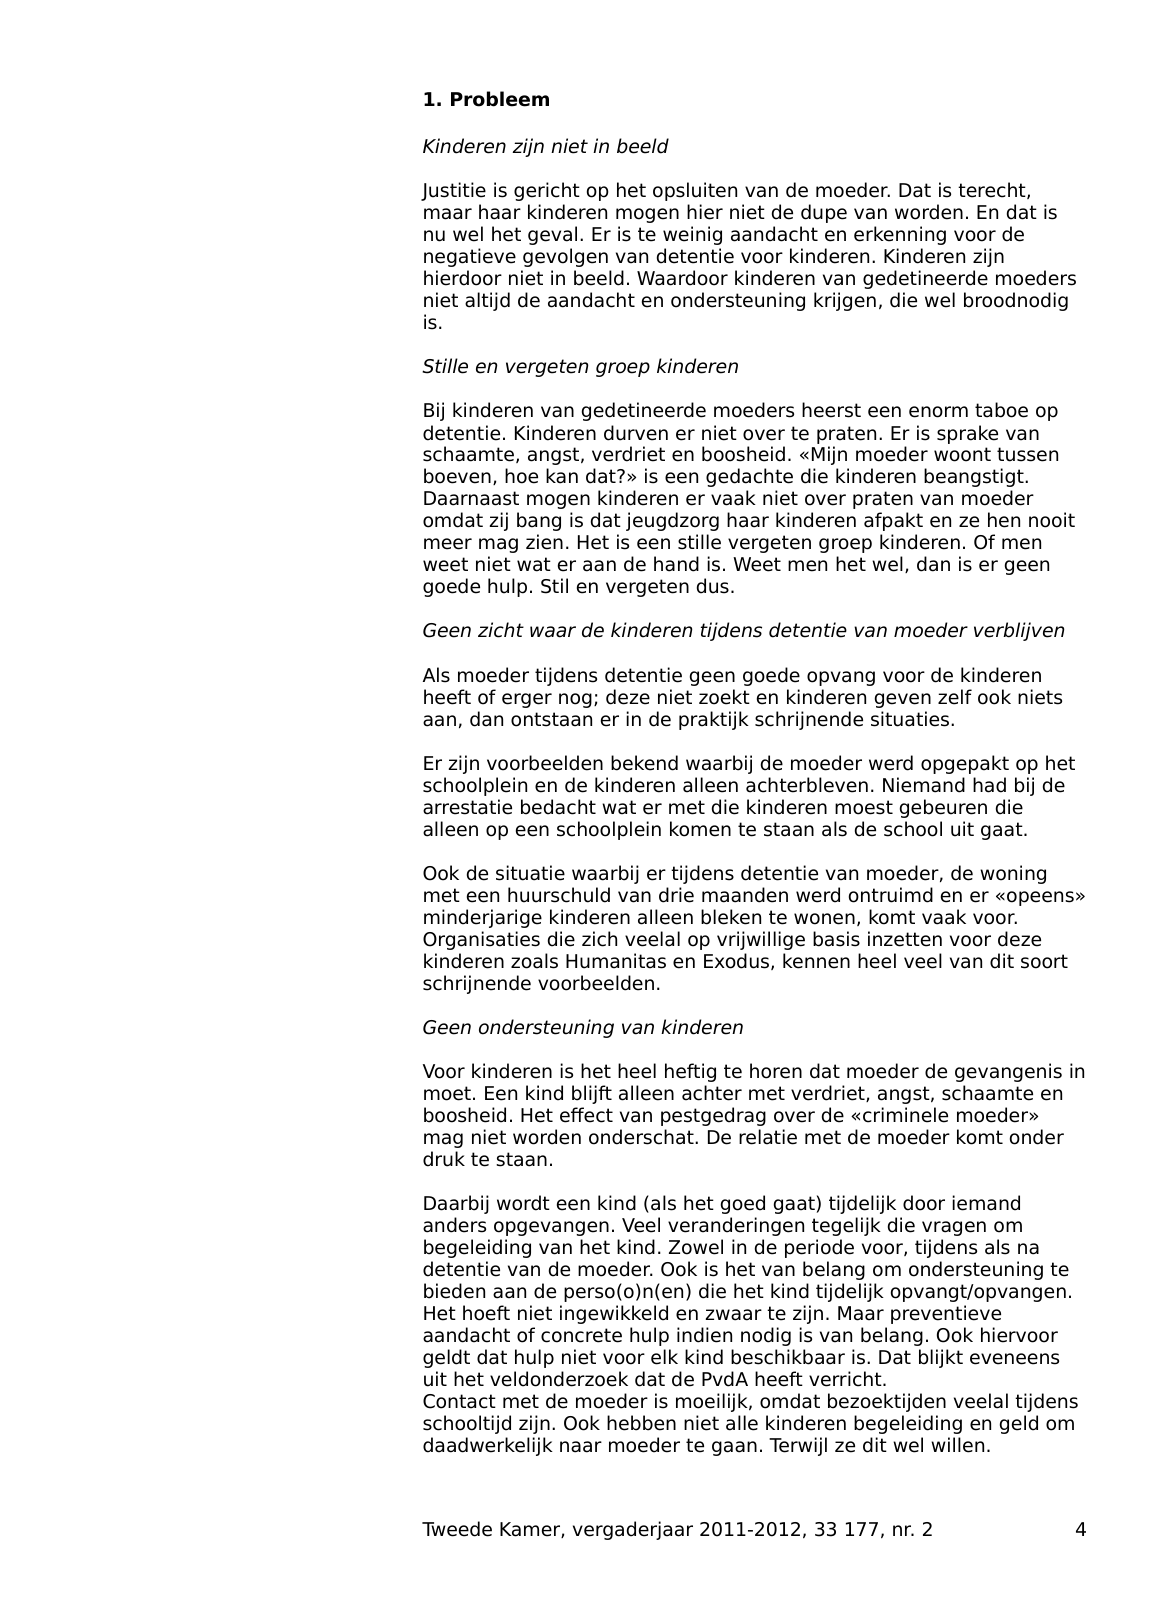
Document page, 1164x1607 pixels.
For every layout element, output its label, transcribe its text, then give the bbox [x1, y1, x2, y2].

subtitle Stille en vergeten groep kinderen [422, 356, 1087, 378]
text Contact met de moeder is moeilijk, omdat bezoektijden veelal tijdens schooltijd zijn. Ook hebben niet alle kinderen begeleiding en geld om daadwerkelijk naar moeder te gaan. Terwijl ze dit wel willen. [422, 1391, 1087, 1457]
text Bij kinderen van gedetineerde moeders heerst een enorm taboe op detentie. Kinderen durven er niet over te praten. Er is sprake van schaamte, angst, verdriet en boosheid. «Mijn moeder woont tussen boeven, hoe kan dat?» is een gedachte die kinderen beangstigt. Daarnaast mogen kinderen er vaak niet over praten van moeder omdat zij bang is dat jeugdzorg haar kinderen afpakt en ze hen nooit meer mag zien. Het is een stille vergeten groep kinderen. Of men weet niet wat er aan de hand is. Weet men het wel, dan is er geen goede hulp. Stil en vergeten dus. [422, 400, 1087, 598]
text Ook de situatie waarbij er tijdens detentie van moeder, de woning met een huurschuld van drie maanden werd ontruimd en er «opeens» minderjarige kinderen alleen bleken te wonen, komt vaak voor. [422, 863, 1087, 929]
subtitle Kinderen zijn niet in beeld [422, 136, 1087, 158]
text Voor kinderen is het heel heftig te horen dat moeder de gevangenis in moet. Een kind blijft alleen achter met verdriet, angst, schaamte en boosheid. Het effect van pestgedrag over de «criminele moeder» mag niet worden onderschat. De relatie met de moeder komt onder druk te staan. [422, 1061, 1087, 1171]
subtitle Geen zicht waar de kinderen tijdens detentie van moeder verblijven [422, 620, 1087, 642]
subtitle 1. Probleem [422, 89, 1087, 111]
text Justitie is gericht op het opsluiten van de moeder. Dat is terecht, maar haar kinderen mogen hier niet de dupe van worden. En dat is nu wel het geval. Er is te weinig aandacht en erkenning voor de negatieve gevolgen van detentie voor kinderen. Kinderen zijn hierdoor niet in beeld. Waardoor kinderen van gedetineerde moeders niet altijd de aandacht en ondersteuning krijgen, die wel broodnodig is. [422, 180, 1087, 334]
text Er zijn voorbeelden bekend waarbij de moeder werd opgepakt op het schoolplein en de kinderen alleen achterbleven. Niemand had bij de arrestatie bedacht wat er met die kinderen moest gebeuren die alleen op een schoolplein komen te staan als de school uit gaat. [422, 753, 1087, 841]
text Daarbij wordt een kind (als het goed gaat) tijdelijk door iemand anders opgevangen. Veel veranderingen tegelijk die vragen om begeleiding van het kind. Zowel in de periode voor, tijdens als na detentie van de moeder. Ook is het van belang om ondersteuning te bieden aan de perso(o)n(en) die het kind tijdelijk opvangt/opvangen. Het hoeft niet ingewikkeld en zwaar te zijn. Maar preventieve aandacht of concrete hulp indien nodig is van belang. Ook hiervoor geldt dat hulp niet voor elk kind beschikbaar is. Dat blijkt eveneens uit het veldonderzoek dat de PvdA heeft verricht. [422, 1193, 1087, 1391]
text Als moeder tijdens detentie geen goede opvang voor de kinderen heeft of erger nog; deze niet zoekt en kinderen geven zelf ook niets aan, dan ontstaan er in de praktijk schrijnende situaties. [422, 664, 1087, 731]
subtitle Geen ondersteuning van kinderen [422, 1017, 1087, 1039]
text Organisaties die zich veelal op vrijwillige basis inzetten voor deze kinderen zoals Humanitas en Exodus, kennen heel veel van dit soort schrijnende voorbeelden. [422, 929, 1087, 995]
